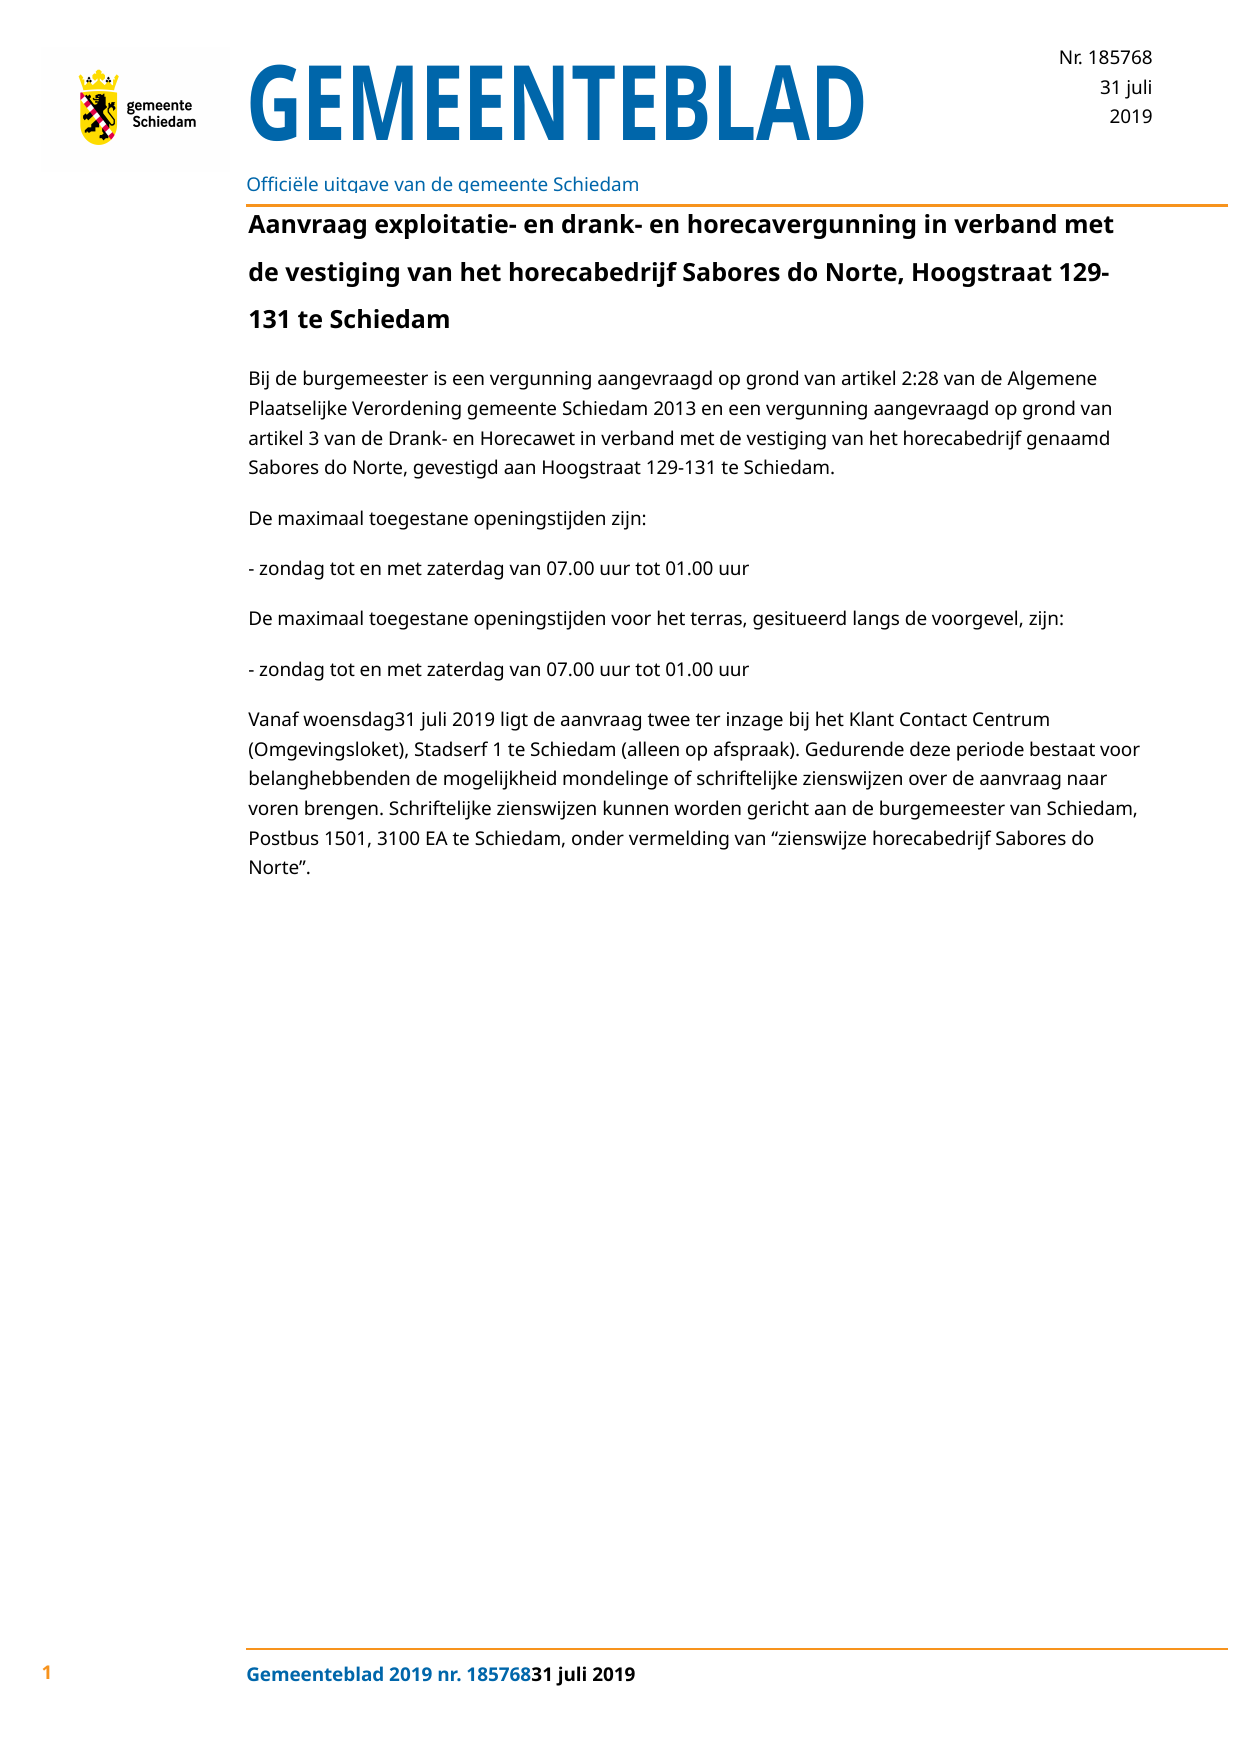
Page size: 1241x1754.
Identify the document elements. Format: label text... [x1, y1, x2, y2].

text Aanvraag exploitatie- en drank- en horecavergunning in verband met de vestiging van het horecabedrijf Sabores do Norte, Hoogstraat 129-131 te Schiedam [248, 207, 1152, 336]
text - zondag tot en met zaterdag van 07.00 uur tot 01.00 uur [248, 555, 1152, 581]
text Bij de burgemeester is een vergunning aangevraagd op grond van artikel 2:28 van de Algemene Plaatselijke Verordening gemeente Schiedam 2013 en een vergunning aangevraagd op grond van artikel 3 van de Drank- en Horecawet in verband met de vestiging van het horecabedrijf genaamd Sabores do Norte, gevestigd aan Hoogstraat 129-131 te Schiedam. [248, 366, 1152, 480]
text De maximaal toegestane openingstijden zijn: [248, 505, 1152, 530]
text De maximaal toegestane openingstijden voor het terras, gesitueerd langs de voorgevel, zijn: [248, 606, 1152, 631]
text Vanaf woensdag31 juli 2019 ligt de aanvraag twee ter inzage bij het Klant Contact Centrum (Omgevingsloket), Stadserf 1 te Schiedam (alleen op afspraak). Gedurende deze periode bestaat voor belanghebbenden de mogelijkheid mondelinge of schriftelijke zienswijzen over de aanvraag naar voren brengen. Schriftelijke zienswijzen kunnen worden gericht aan de burgemeester van Schiedam, Postbus 1501, 3100 EA te Schiedam, onder vermelding van “zienswijze horecabedrijf Sabores do Norte”. [248, 706, 1152, 880]
picture [41, 47, 231, 172]
text - zondag tot en met zaterdag van 07.00 uur tot 01.00 uur [248, 656, 1152, 682]
